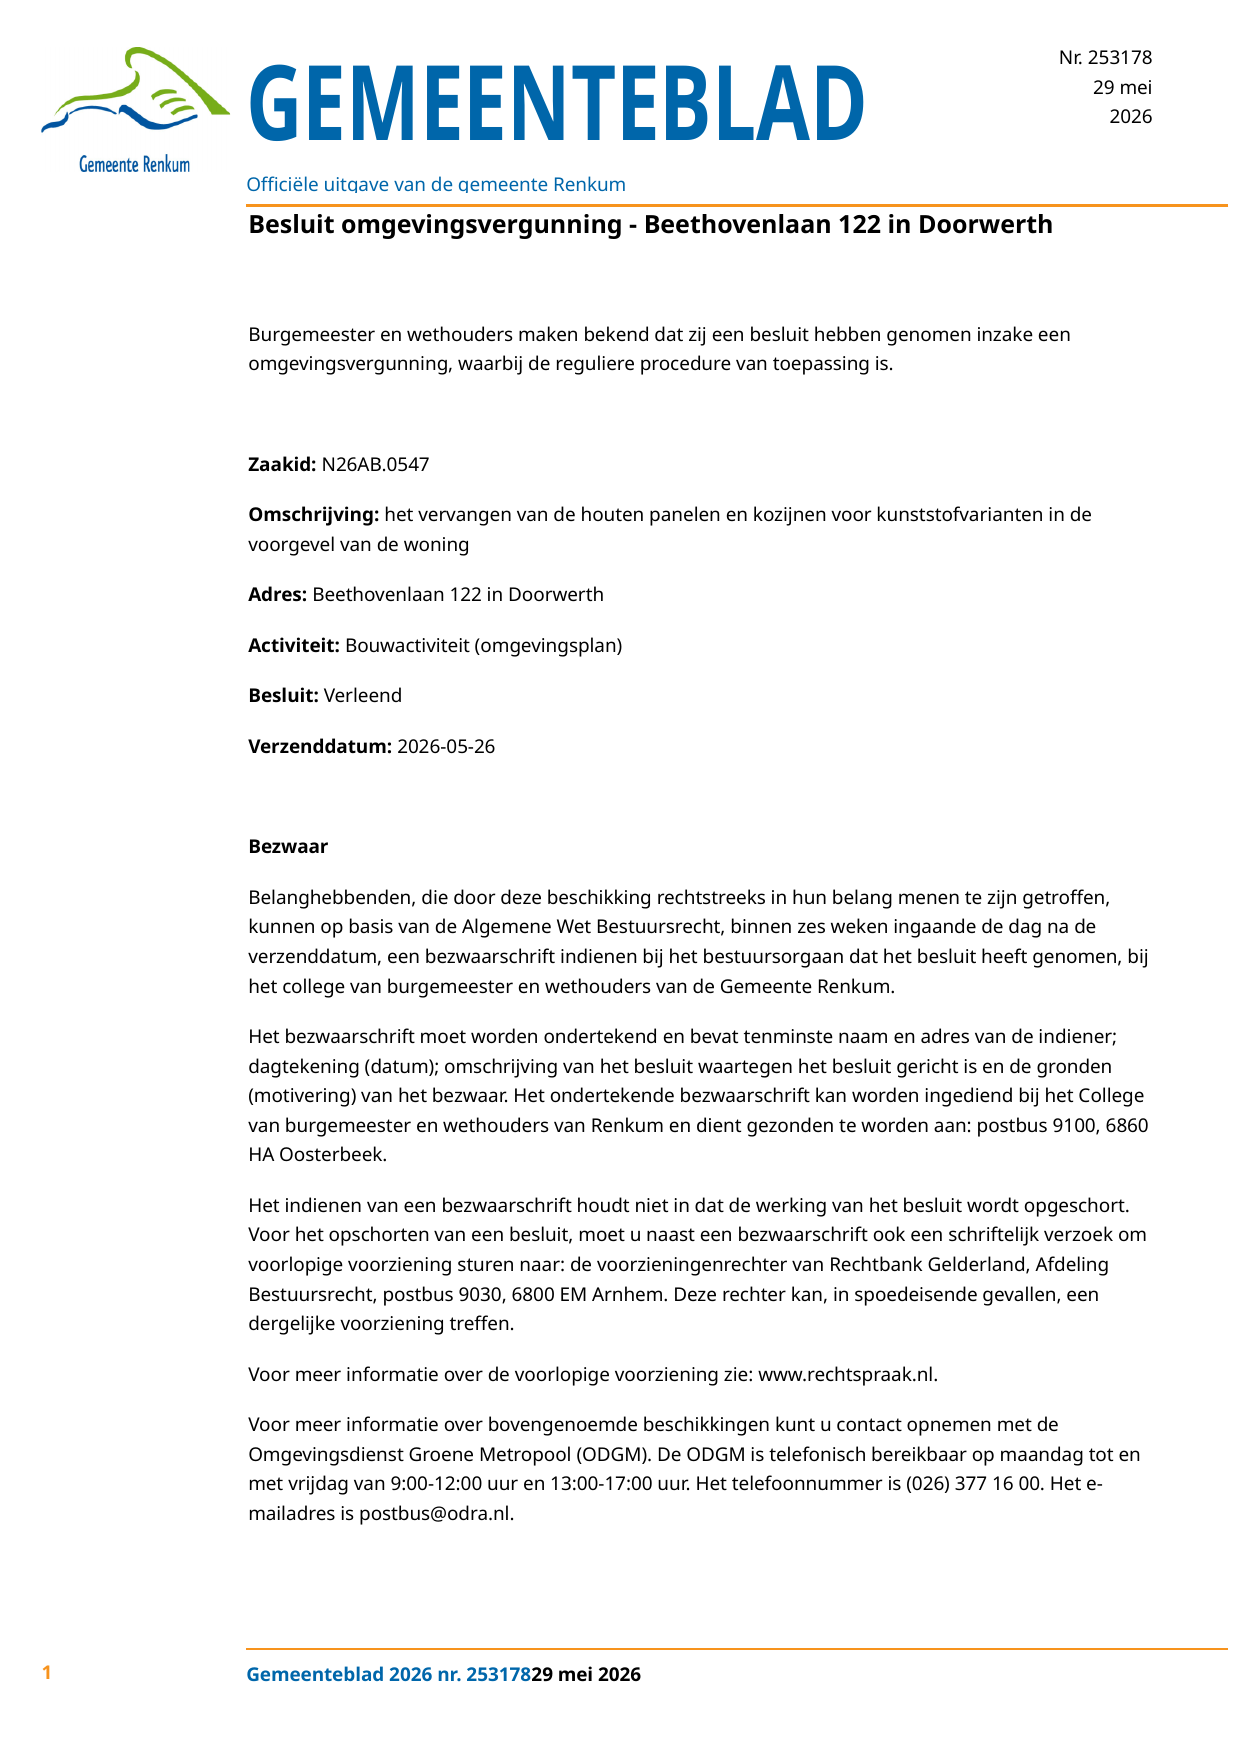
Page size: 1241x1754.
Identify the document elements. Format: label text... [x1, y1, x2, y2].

text Omschrijving: het vervangen van de houten panelen en kozijnen voor kunststofvarianten in de voorgevel van de woning [248, 502, 1152, 557]
text Belanghebbenden, die door deze beschikking rechtstreeks in hun belang menen te zijn getroffen, kunnen op basis van de Algemene Wet Bestuursrecht, binnen zes weken ingaande de dag na de verzenddatum, een bezwaarschrift indienen bij het bestuursorgaan dat het besluit heeft genomen, bij het college van burgemeester en wethouders van de Gemeente Renkum. [248, 884, 1152, 998]
text Bezwaar [248, 834, 1152, 859]
text Voor meer informatie over bovengenoemde beschikkingen kunt u contact opnemen met de Omgevingsdienst Groene Metropool (ODGM). De ODGM is telefonisch bereikbaar op maandag tot en met vrijdag van 9:00-12:00 uur en 13:00-17:00 uur. Het telefoonnummer is (026) 377 16 00. Het e-mailadres is postbus@odra.nl. [248, 1411, 1152, 1526]
text Activiteit: Bouwactiviteit (omgevingsplan) [248, 632, 1152, 658]
text Voor meer informatie over de voorlopige voorziening zie: www.rechtspraak.nl. [248, 1361, 1152, 1386]
text Verzenddatum: 2026-05-26 [248, 733, 1152, 758]
text Het indienen van een bezwaarschrift houdt niet in dat de werking van het besluit wordt opgeschort. Voor het opschorten van een besluit, moet u naast een bezwaarschrift ook een schriftelijk verzoek om voorlopige voorziening sturen naar: de voorzieningenrechter van Rechtbank Gelderland, Afdeling Bestuursrecht, postbus 9030, 6800 EM Arnhem. Deze rechter kan, in spoedeisende gevallen, een dergelijke voorziening treffen. [248, 1192, 1152, 1336]
picture [41, 47, 231, 172]
text Besluit: Verleend [248, 682, 1152, 708]
text Adres: Beethovenlaan 122 in Doorwerth [248, 582, 1152, 607]
text Besluit omgevingsvergunning - Beethovenlaan 122 in Doorwerth [248, 207, 1152, 241]
text Zaakid: N26AB.0547 [248, 451, 1152, 477]
text Het bezwaarschrift moet worden ondertekend en bevat tenminste naam en adres van de indiener; dagtekening (datum); omschrijving van het besluit waartegen het besluit gericht is en de gronden (motivering) van het bezwaar. Het ondertekende bezwaarschrift kan worden ingediend bij het College van burgemeester en wethouders van Renkum en dient gezonden te worden aan: postbus 9100, 6860 HA Oosterbeek. [248, 1023, 1152, 1167]
text Burgemeester en wethouders maken bekend dat zij een besluit hebben genomen inzake een omgevingsvergunning, waarbij de reguliere procedure van toepassing is. [248, 321, 1152, 376]
